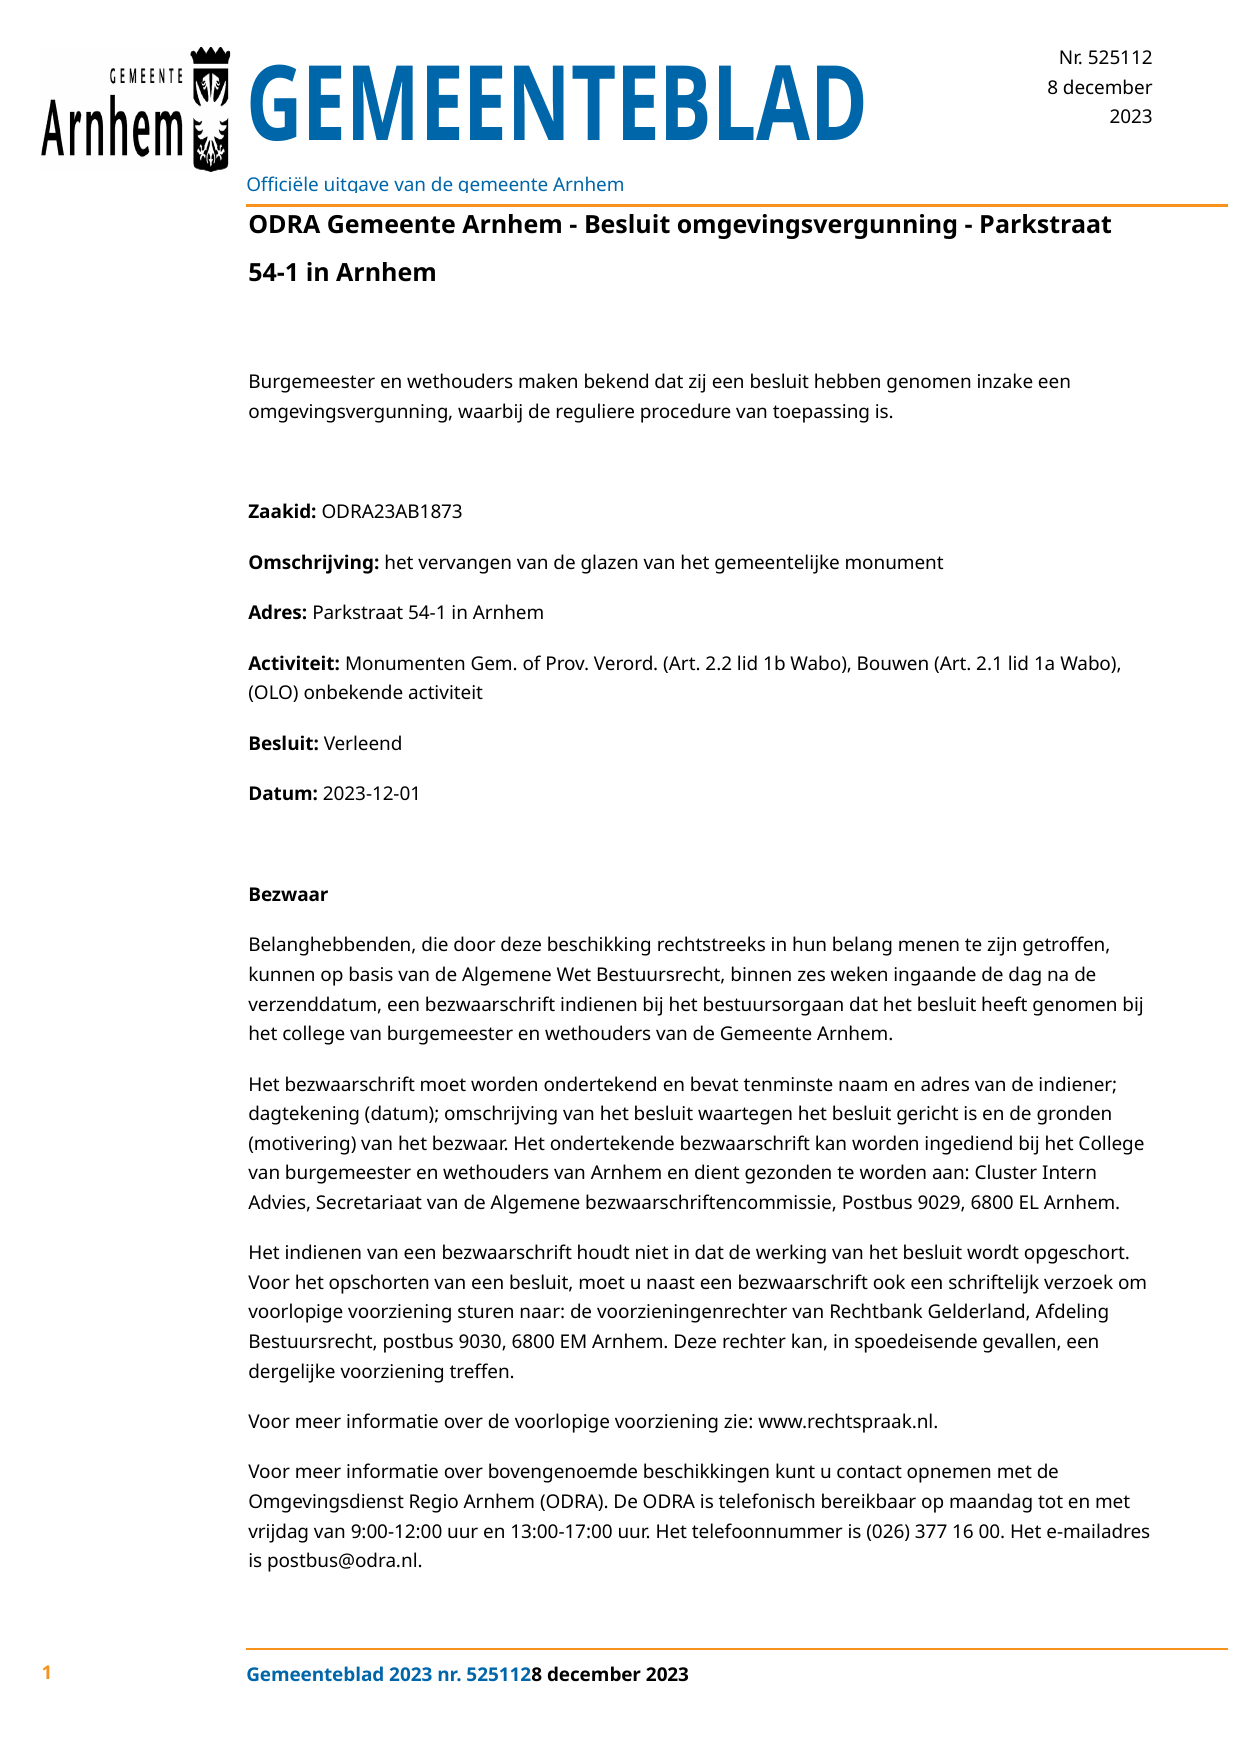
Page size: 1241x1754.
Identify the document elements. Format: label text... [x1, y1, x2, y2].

text Burgemeester en wethouders maken bekend dat zij een besluit hebben genomen inzake een omgevingsvergunning, waarbij de reguliere procedure van toepassing is. [248, 368, 1152, 424]
text Het bezwaarschrift moet worden ondertekend en bevat tenminste naam en adres van de indiener; dagtekening (datum); omschrijving van het besluit waartegen het besluit gericht is en de gronden (motivering) van het bezwaar. Het ondertekende bezwaarschrift kan worden ingediend bij het College van burgemeester en wethouders van Arnhem en dient gezonden te worden aan: Cluster Intern Advies, Secretariaat van de Algemene bezwaarschriftencommissie, Postbus 9029, 6800 EL Arnhem. [248, 1071, 1152, 1215]
text Adres: Parkstraat 54-1 in Arnhem [248, 599, 1152, 625]
text Zaakid: ODRA23AB1873 [248, 499, 1152, 524]
text Omschrijving: het vervangen van de glazen van het gemeentelijke monument [248, 549, 1152, 575]
text ODRA Gemeente Arnhem - Besluit omgevingsvergunning - Parkstraat 54-1 in Arnhem [248, 207, 1152, 288]
text Belanghebbenden, die door deze beschikking rechtstreeks in hun belang menen te zijn getroffen, kunnen op basis van de Algemene Wet Bestuursrecht, binnen zes weken ingaande de dag na de verzenddatum, een bezwaarschrift indienen bij het bestuursorgaan dat het besluit heeft genomen bij het college van burgemeester en wethouders van de Gemeente Arnhem. [248, 932, 1152, 1046]
text Activiteit: Monumenten Gem. of Prov. Verord. (Art. 2.2 lid 1b Wabo), Bouwen (Art. 2.1 lid 1a Wabo), (OLO) onbekende activiteit [248, 650, 1152, 705]
text Besluit: Verleend [248, 730, 1152, 756]
text Voor meer informatie over de voorlopige voorziening zie: www.rechtspraak.nl. [248, 1408, 1152, 1434]
picture [41, 47, 231, 172]
text Bezwaar [248, 881, 1152, 907]
text Datum: 2023-12-01 [248, 780, 1152, 806]
text Voor meer informatie over bovengenoemde beschikkingen kunt u contact opnemen met de Omgevingsdienst Regio Arnhem (ODRA). De ODRA is telefonisch bereikbaar op maandag tot en met vrijdag van 9:00-12:00 uur en 13:00-17:00 uur. Het telefoonnummer is (026) 377 16 00. Het e-mailadres is postbus@odra.nl. [248, 1459, 1152, 1573]
text Het indienen van een bezwaarschrift houdt niet in dat de werking van het besluit wordt opgeschort. Voor het opschorten van een besluit, moet u naast een bezwaarschrift ook een schriftelijk verzoek om voorlopige voorziening sturen naar: de voorzieningenrechter van Rechtbank Gelderland, Afdeling Bestuursrecht, postbus 9030, 6800 EM Arnhem. Deze rechter kan, in spoedeisende gevallen, een dergelijke voorziening treffen. [248, 1239, 1152, 1384]
